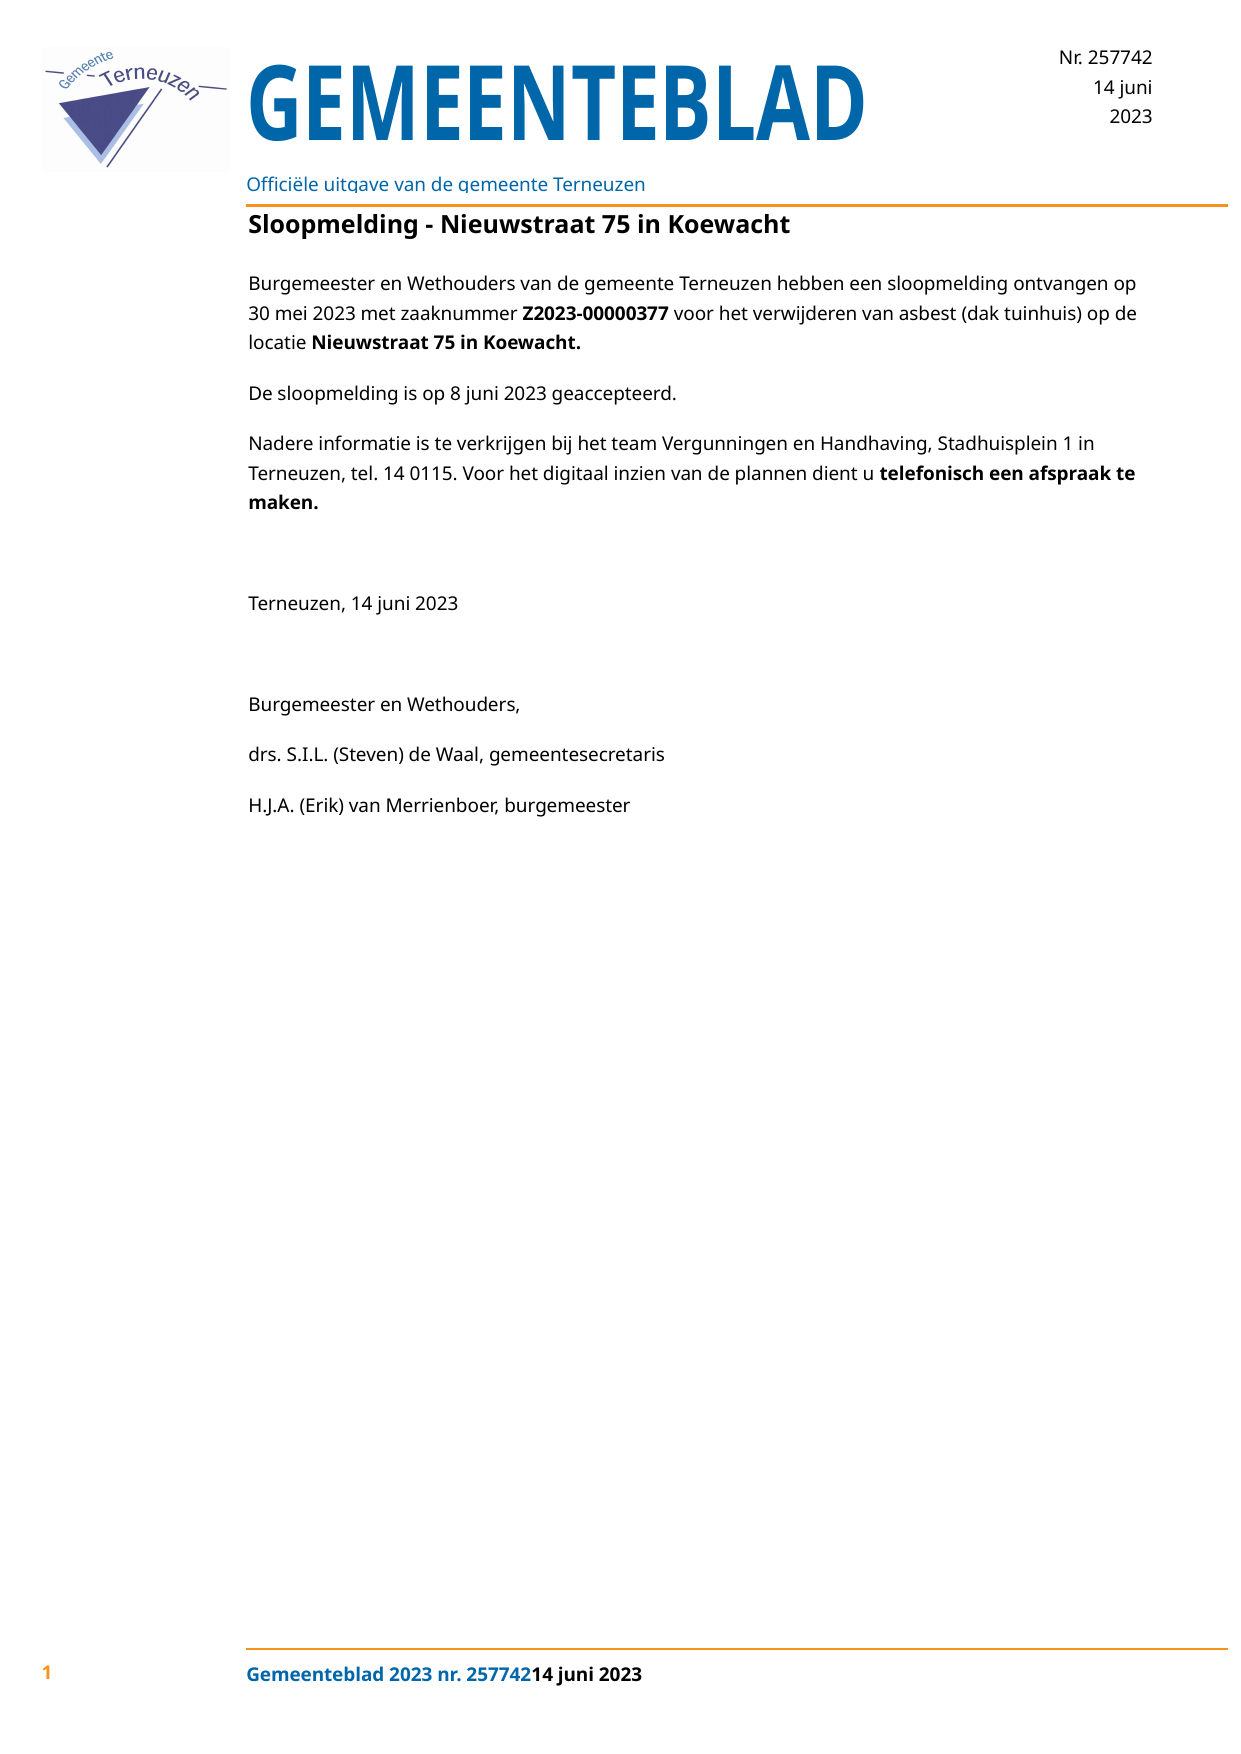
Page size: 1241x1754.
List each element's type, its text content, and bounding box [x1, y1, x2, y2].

text Burgemeester en Wethouders van de gemeente Terneuzen hebben een sloopmelding ontvangen op 30 mei 2023 met zaaknummer Z2023-00000377 voor het verwijderen van asbest (dak tuinhuis) op de locatie Nieuwstraat 75 in Koewacht. [248, 270, 1152, 355]
text H.J.A. (Erik) van Merrienboer, burgemeester [248, 792, 1152, 818]
text Sloopmelding - Nieuwstraat 75 in Koewacht [248, 207, 1152, 241]
text Burgemeester en Wethouders, [248, 691, 1152, 717]
text Nadere informatie is te verkrijgen bij het team Vergunningen en Handhaving, Stadhuisplein 1 in Terneuzen, tel. 14 0115. Voor het digitaal inzien van de plannen dient u telefonisch een afspraak te maken. [248, 430, 1152, 515]
text De sloopmelding is op 8 juni 2023 geaccepteerd. [248, 380, 1152, 406]
text drs. S.I.L. (Steven) de Waal, gemeentesecretaris [248, 742, 1152, 767]
picture [41, 47, 231, 172]
text Terneuzen, 14 juni 2023 [248, 590, 1152, 616]
